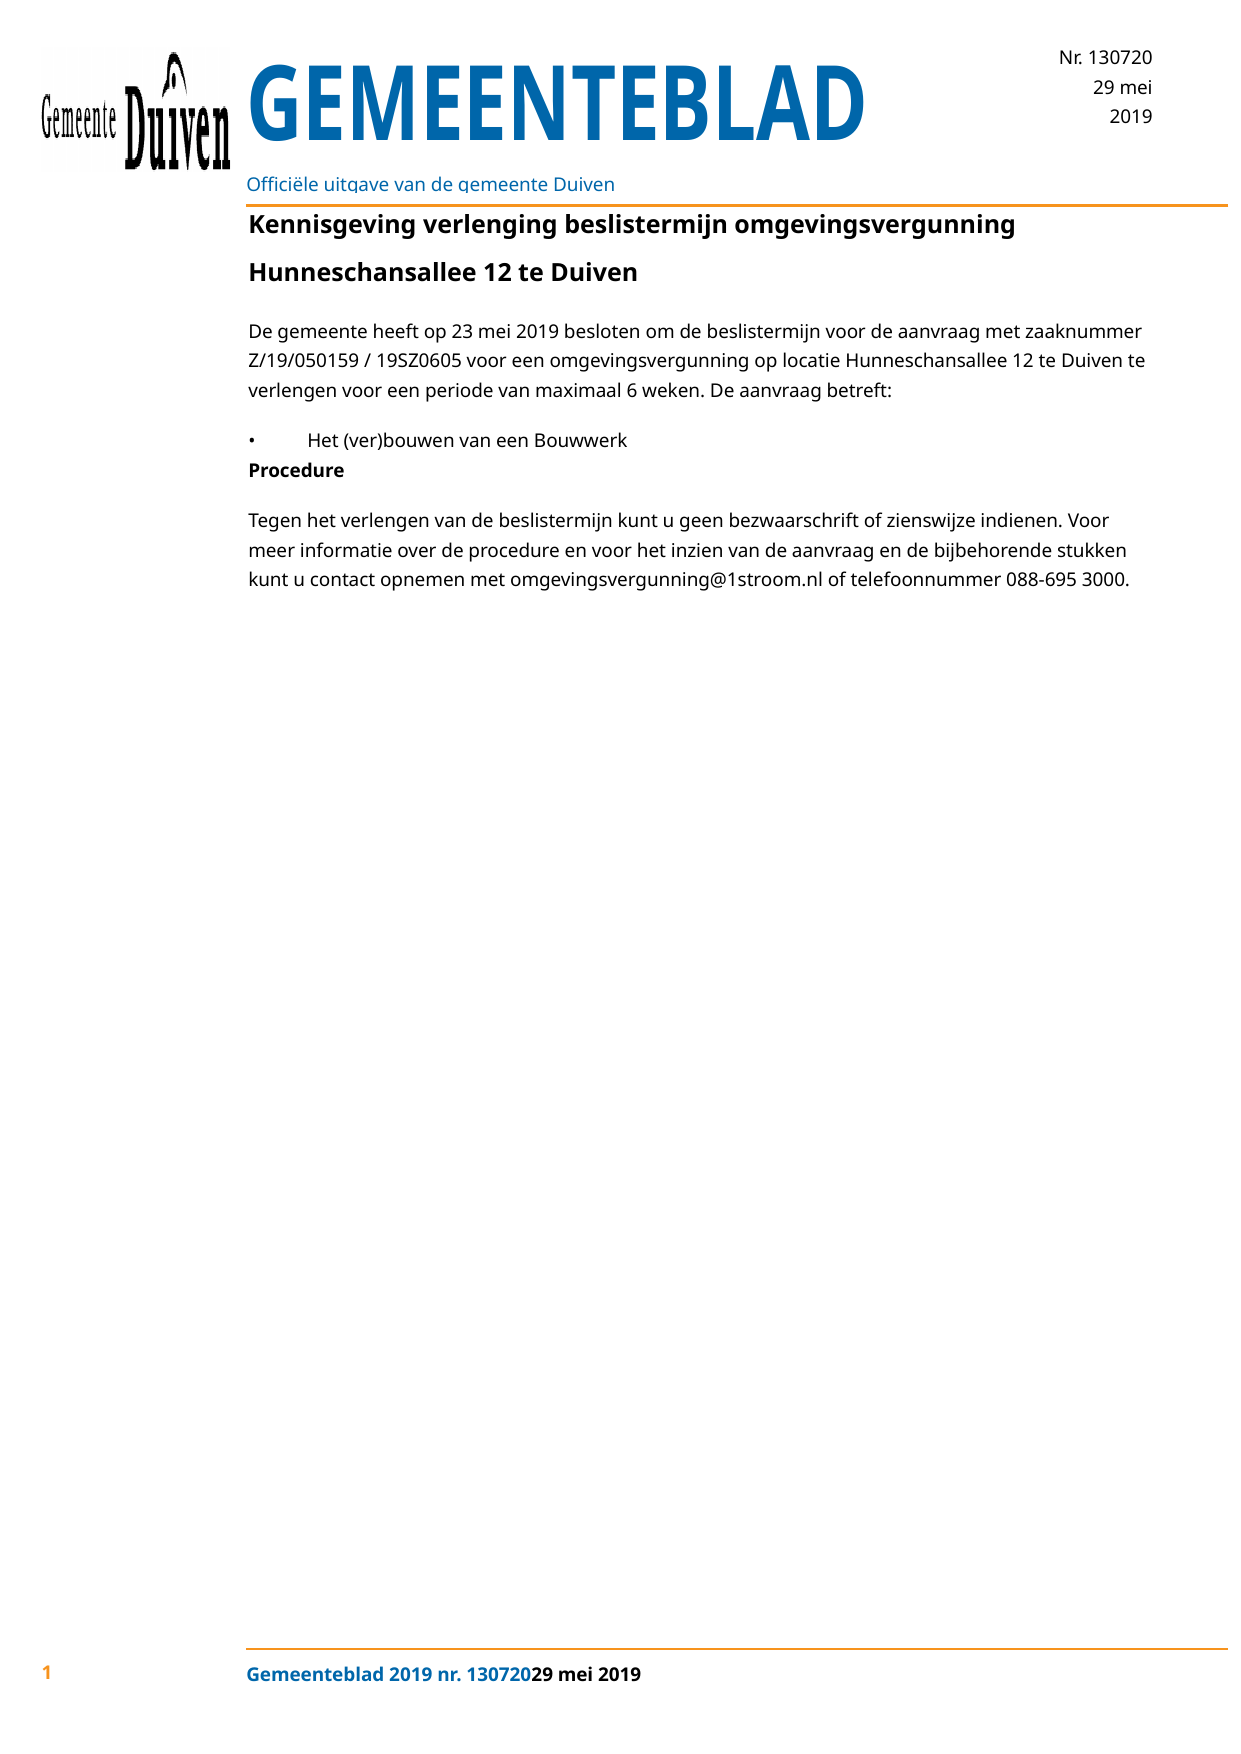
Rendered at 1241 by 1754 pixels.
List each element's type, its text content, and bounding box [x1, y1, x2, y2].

picture [41, 47, 231, 172]
text De gemeente heeft op 23 mei 2019 besloten om de beslistermijn voor de aanvraag met zaaknummer Z/19/050159 / 19SZ0605 voor een omgevingsvergunning op locatie Hunneschansallee 12 te Duiven te verlengen voor een periode van maximaal 6 weken. De aanvraag betreft: [248, 318, 1152, 403]
text Procedure [248, 457, 1152, 483]
text Tegen het verlengen van de beslistermijn kunt u geen bezwaarschrift of zienswijze indienen. Voor meer informatie over de procedure en voor het inzien van de aanvraag en de bijbehorende stukken kunt u contact opnemen met omgevingsvergunning@1stroom.nl of telefoonnummer 088-695 3000. [248, 507, 1152, 592]
text Kennisgeving verlenging beslistermijn omgevingsvergunning Hunneschansallee 12 te Duiven [248, 207, 1152, 288]
list Het (ver)bouwen van een Bouwwerk [248, 427, 1152, 453]
